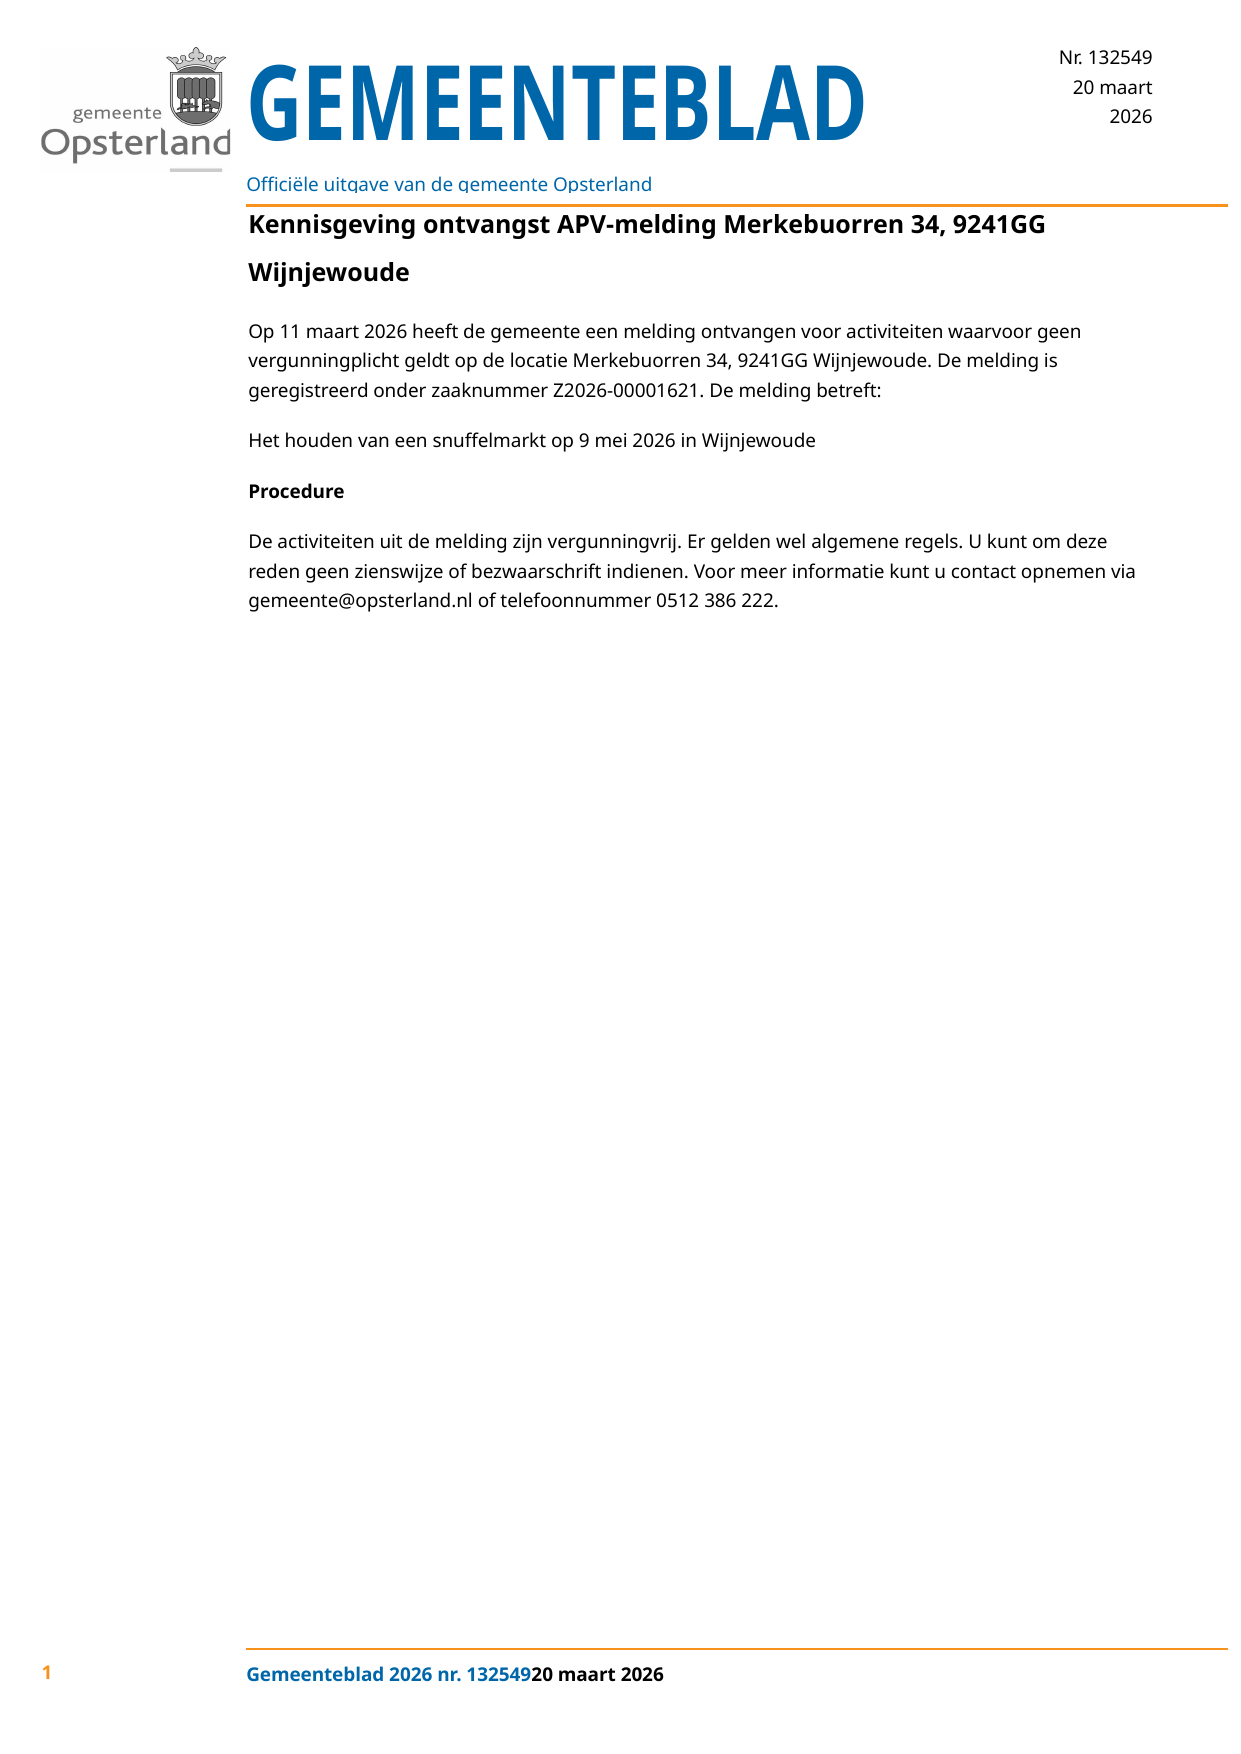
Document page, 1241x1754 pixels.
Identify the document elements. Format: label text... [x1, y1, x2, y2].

text Procedure [248, 478, 1152, 504]
text Op 11 maart 2026 heeft de gemeente een melding ontvangen voor activiteiten waarvoor geen vergunningplicht geldt op de locatie Merkebuorren 34, 9241GG Wijnjewoude. De melding is geregistreerd onder zaaknummer Z2026-00001621. De melding betreft: [248, 318, 1152, 403]
text Kennisgeving ontvangst APV-melding Merkebuorren 34, 9241GG Wijnjewoude [248, 207, 1152, 288]
text Het houden van een snuffelmarkt op 9 mei 2026 in Wijnjewoude [248, 427, 1152, 453]
text De activiteiten uit de melding zijn vergunningvrij. Er gelden wel algemene regels. U kunt om deze reden geen zienswijze of bezwaarschrift indienen. Voor meer informatie kunt u contact opnemen via gemeente@opsterland.nl of telefoonnummer 0512 386 222. [248, 528, 1152, 613]
picture [41, 47, 231, 172]
